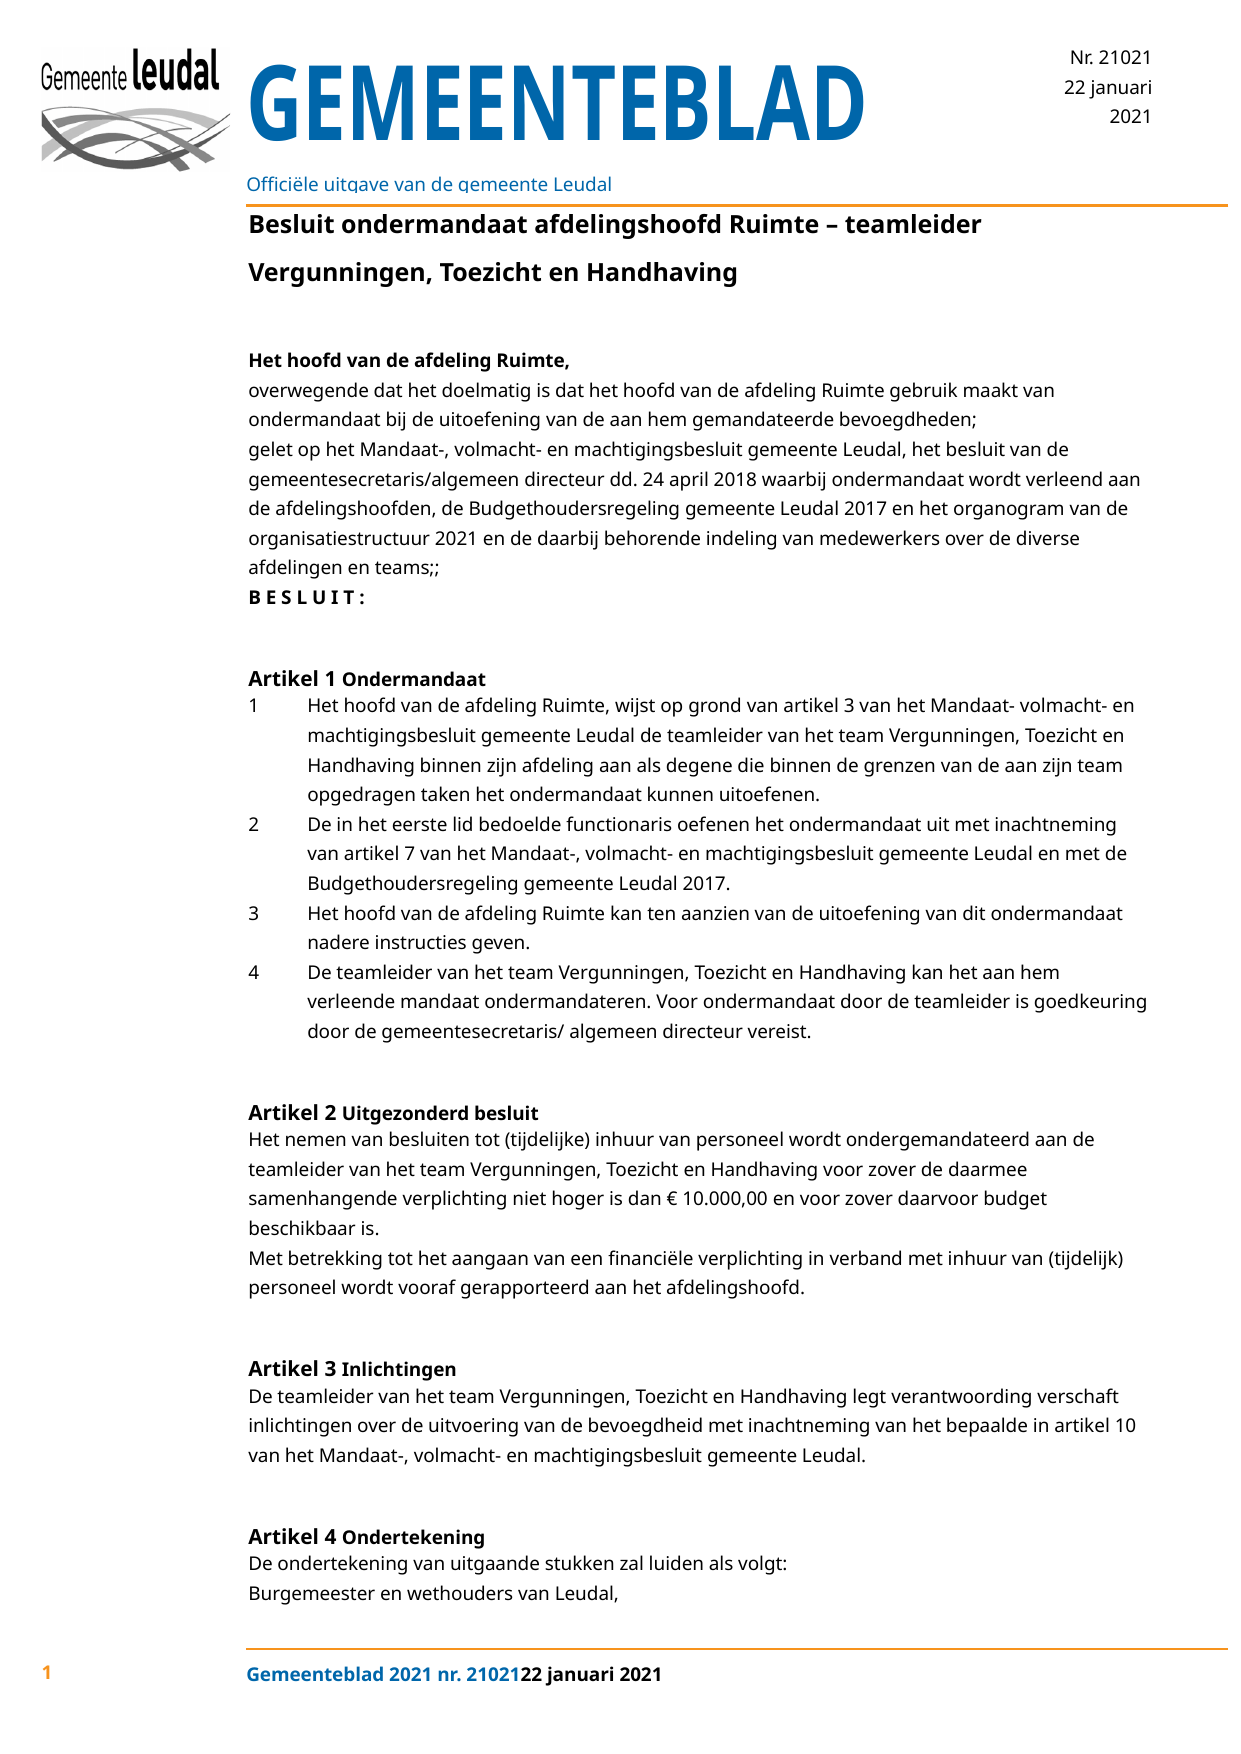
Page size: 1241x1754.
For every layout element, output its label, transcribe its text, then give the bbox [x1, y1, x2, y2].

list De in het eerste lid bedoelde functionaris oefenen het ondermandaat uit met inachtneming van artikel 7 van het Mandaat-, volmacht- en machtigingsbesluit gemeente Leudal en met de Budgethoudersregeling gemeente Leudal 2017. [248, 811, 1152, 896]
text De ondertekening van uitgaande stukken zal luiden als volgt: [248, 1550, 1152, 1576]
text De teamleider van het team Vergunningen, Toezicht en Handhaving legt verantwoording verschaft inlichtingen over de uitvoering van de bevoegdheid met inachtneming van het bepaalde in artikel 10 van het Mandaat-, volmacht- en machtigingsbesluit gemeente Leudal. [248, 1383, 1152, 1468]
text Het nemen van besluiten tot (tijdelijke) inhuur van personeel wordt ondergemandateerd aan de teamleider van het team Vergunningen, Toezicht en Handhaving voor zover de daarmee samenhangende verplichting niet hoger is dan € 10.000,00 en voor zover daarvoor budget beschikbaar is. [248, 1126, 1152, 1241]
text Artikel 4 Ondertekening [248, 1522, 1152, 1550]
text Het hoofd van de afdeling Ruimte, [248, 347, 1152, 373]
list Het hoofd van de afdeling Ruimte, wijst op grond van artikel 3 van het Mandaat- volmacht- en machtigingsbesluit gemeente Leudal de teamleider van het team Vergunningen, Toezicht en Handhaving binnen zijn afdeling aan als degene die binnen de grenzen van de aan zijn team opgedragen taken het ondermandaat kunnen uitoefenen. [248, 693, 1152, 807]
picture [41, 47, 231, 172]
text Artikel 3 Inlichtingen [248, 1354, 1152, 1383]
text B E S L U I T : [248, 584, 1152, 610]
list Het hoofd van de afdeling Ruimte kan ten aanzien van de uitoefening van dit ondermandaat nadere instructies geven. [248, 900, 1152, 955]
text Artikel 1 Ondermandaat [248, 664, 1152, 693]
text overwegende dat het doelmatig is dat het hoofd van de afdeling Ruimte gebruik maakt van ondermandaat bij de uitoefening van de aan hem gemandateerde bevoegdheden; [248, 377, 1152, 432]
text Met betrekking tot het aangaan van een financiële verplichting in verband met inhuur van (tijdelijk) personeel wordt vooraf gerapporteerd aan het afdelingshoofd. [248, 1245, 1152, 1300]
text Artikel 2 Uitgezonderd besluit [248, 1098, 1152, 1126]
text Besluit ondermandaat afdelingshoofd Ruimte – teamleider Vergunningen, Toezicht en Handhaving [248, 207, 1152, 288]
text gelet op het Mandaat-, volmacht- en machtigingsbesluit gemeente Leudal, het besluit van de gemeentesecretaris/algemeen directeur dd. 24 april 2018 waarbij ondermandaat wordt verleend aan de afdelingshoofden, de Budgethoudersregeling gemeente Leudal 2017 en het organogram van de organisatiestructuur 2021 en de daarbij behorende indeling van medewerkers over de diverse afdelingen en teams;; [248, 436, 1152, 580]
text Burgemeester en wethouders van Leudal, [248, 1580, 1152, 1606]
list De teamleider van het team Vergunningen, Toezicht en Handhaving kan het aan hem verleende mandaat ondermandateren. Voor ondermandaat door de teamleider is goedkeuring door de gemeentesecretaris/ algemeen directeur vereist. [248, 959, 1152, 1044]
